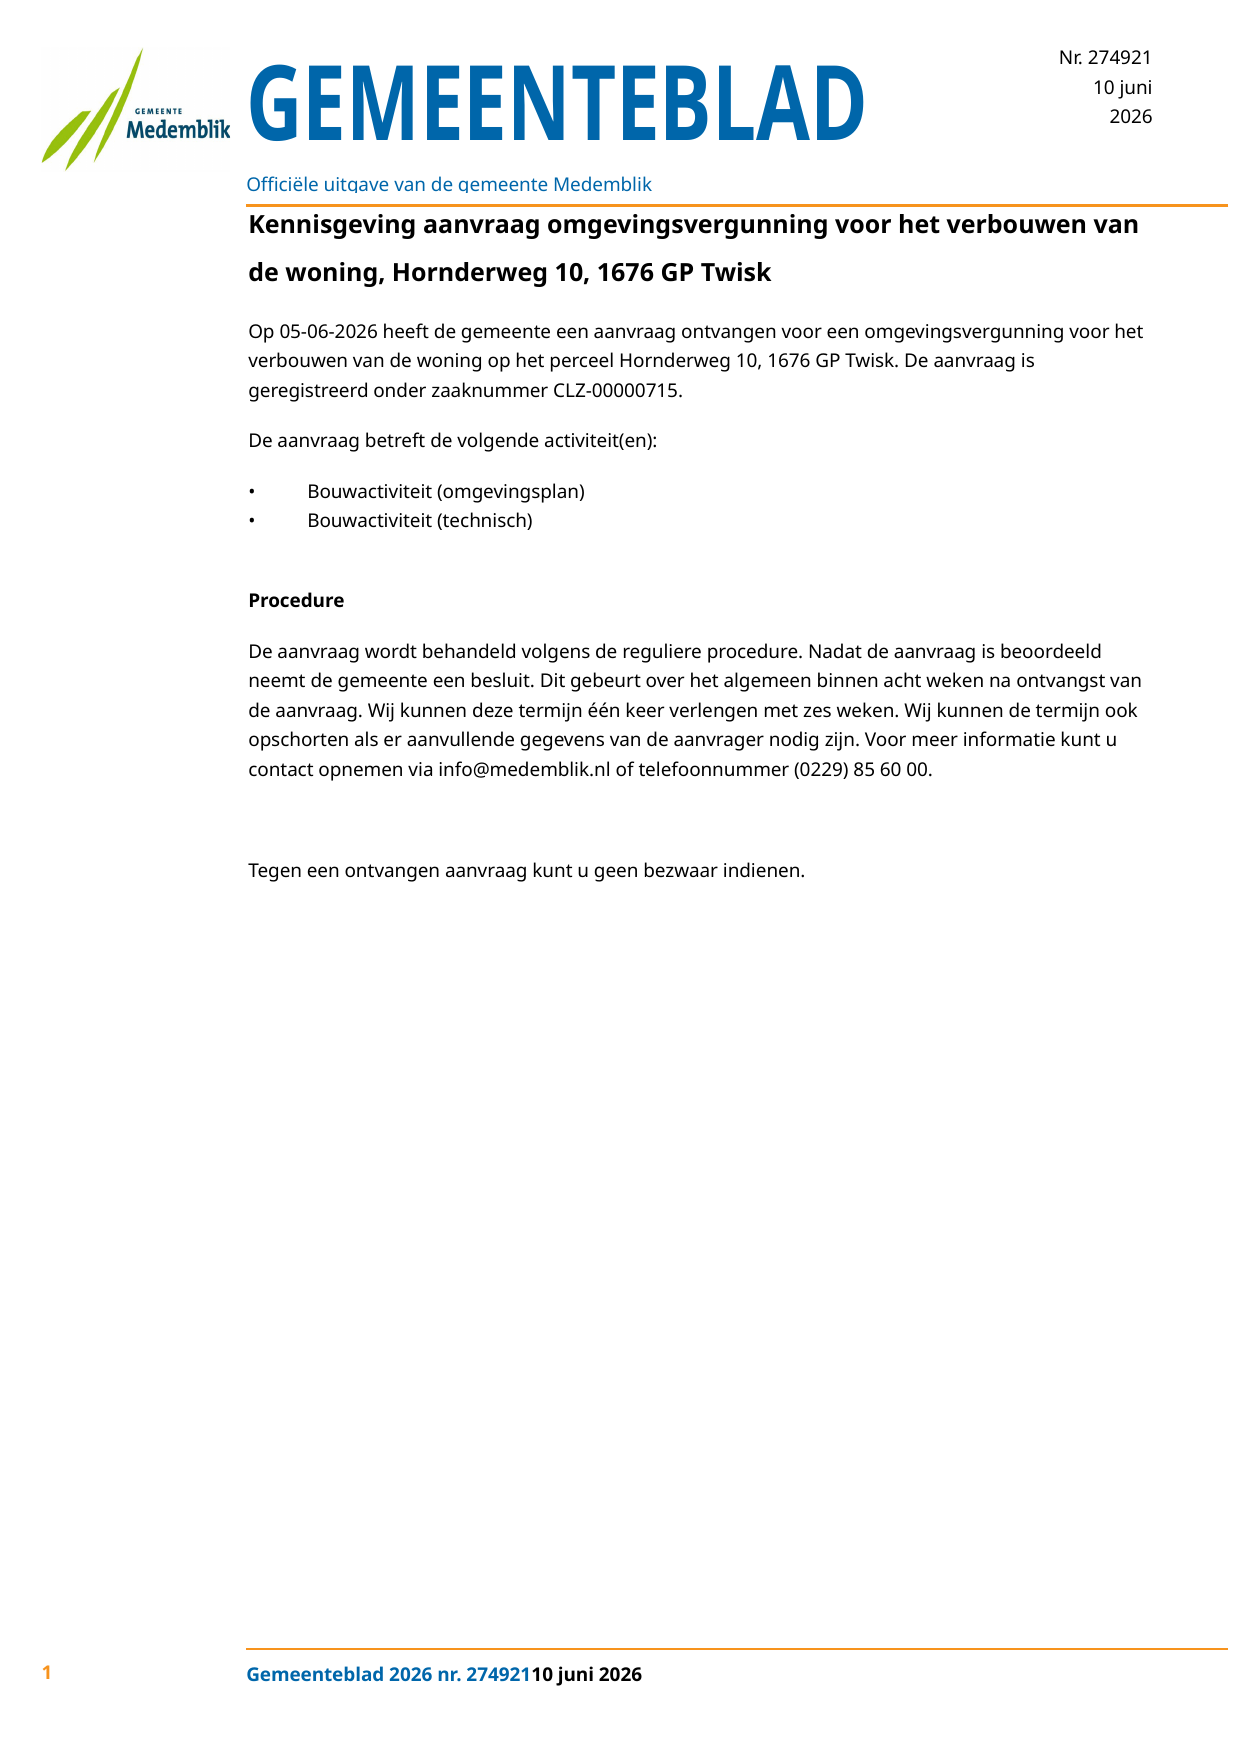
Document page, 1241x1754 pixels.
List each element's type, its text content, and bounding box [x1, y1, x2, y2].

text De aanvraag wordt behandeld volgens de reguliere procedure. Nadat de aanvraag is beoordeeld neemt de gemeente een besluit. Dit gebeurt over het algemeen binnen acht weken na ontvangst van de aanvraag. Wij kunnen deze termijn één keer verlengen met zes weken. Wij kunnen de termijn ook opschorten als er aanvullende gegevens van de aanvrager nodig zijn. Voor meer informatie kunt u contact opnemen via info@medemblik.nl of telefoonnummer (0229) 85 60 00. [248, 638, 1152, 782]
text Kennisgeving aanvraag omgevingsvergunning voor het verbouwen van de woning, Hornderweg 10, 1676 GP Twisk [248, 207, 1152, 288]
text Tegen een ontvangen aanvraag kunt u geen bezwaar indienen. [248, 857, 1152, 883]
text Op 05-06-2026 heeft de gemeente een aanvraag ontvangen voor een omgevingsvergunning voor het verbouwen van de woning op het perceel Hornderweg 10, 1676 GP Twisk. De aanvraag is geregistreerd onder zaaknummer CLZ-00000715. [248, 318, 1152, 403]
text De aanvraag betreft de volgende activiteit(en): [248, 427, 1152, 453]
list Bouwactiviteit (technisch) [248, 507, 1152, 533]
list Bouwactiviteit (omgevingsplan) [248, 478, 1152, 504]
text Procedure [248, 587, 1152, 613]
picture [41, 47, 231, 172]
